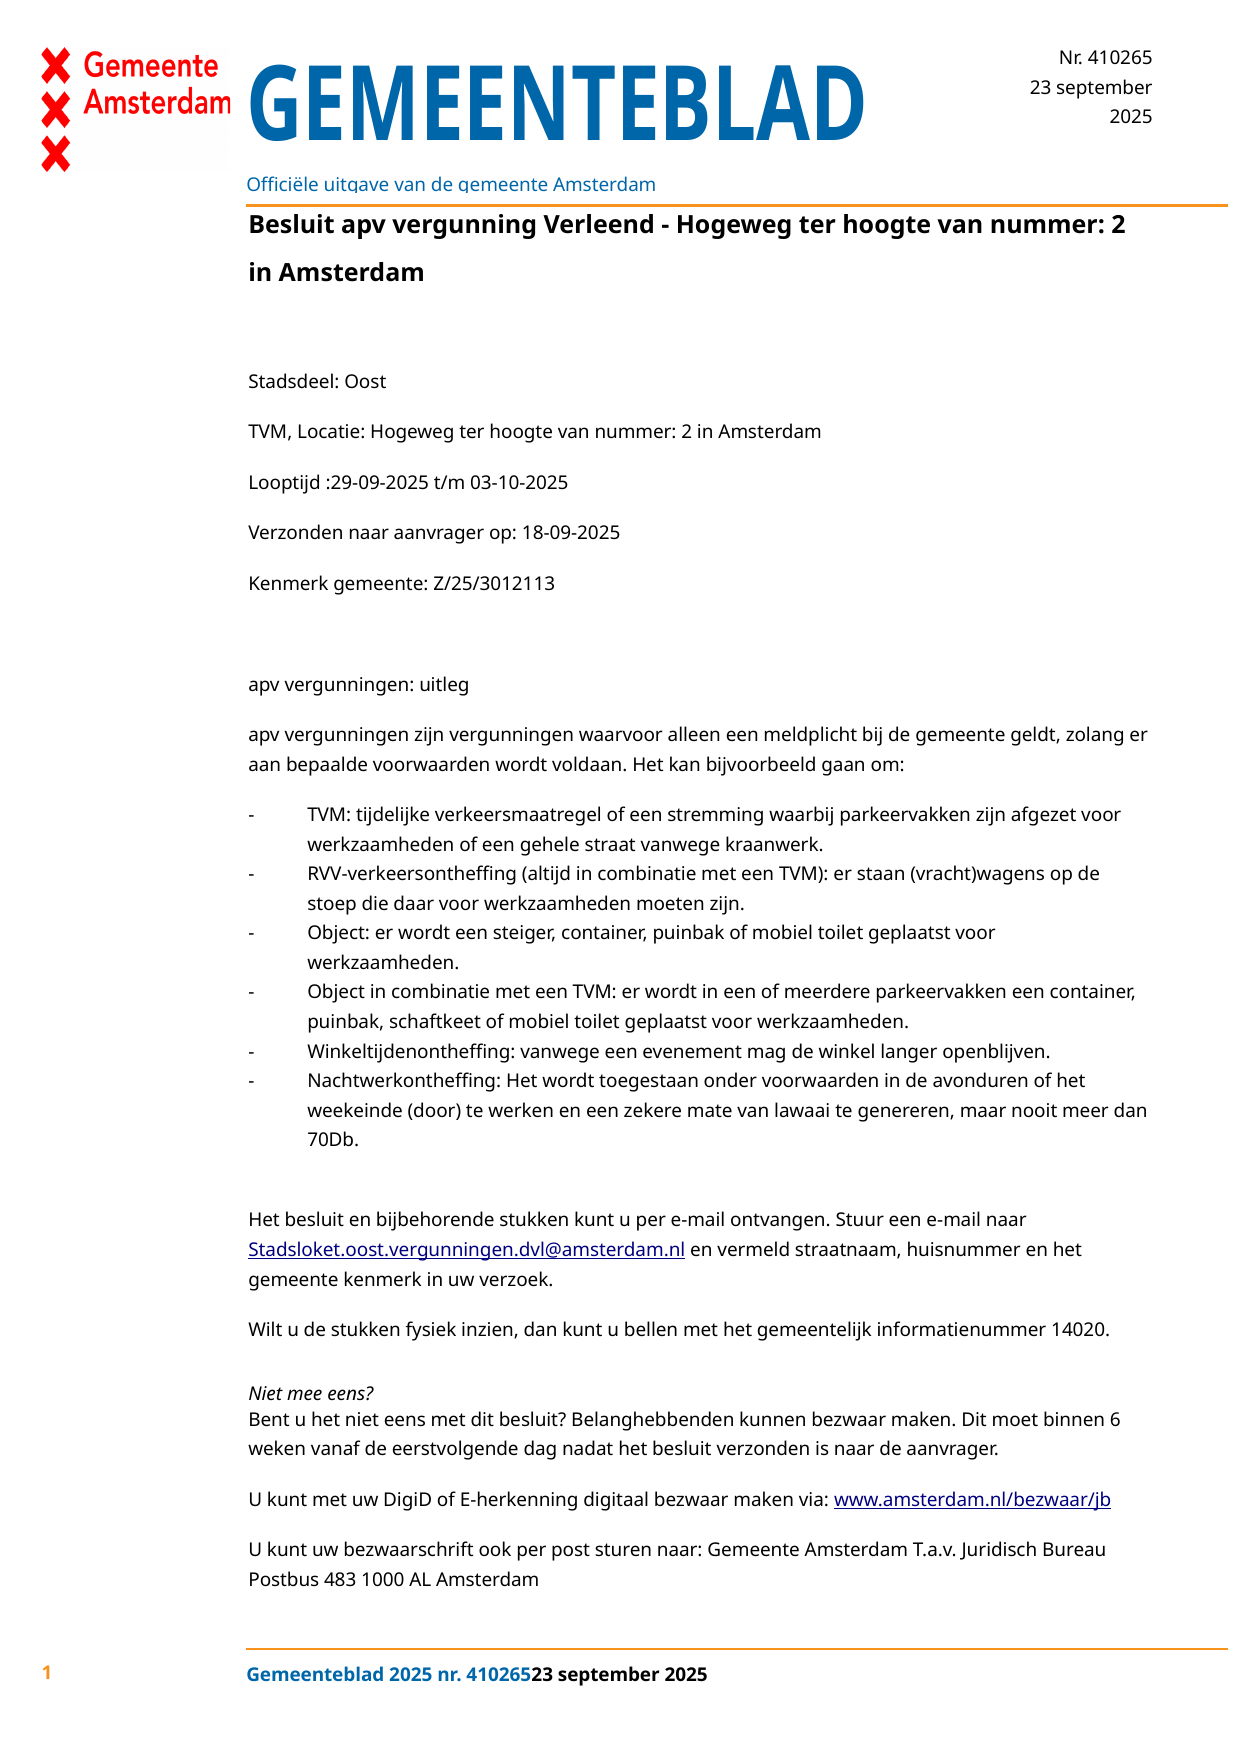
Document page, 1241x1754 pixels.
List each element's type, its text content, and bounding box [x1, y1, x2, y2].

text U kunt uw bezwaarschrift ook per post sturen naar: Gemeente Amsterdam T.a.v. Juridisch Bureau Postbus 483 1000 AL Amsterdam [248, 1536, 1152, 1592]
text Kenmerk gemeente: Z/25/3012113 [248, 570, 1152, 596]
text Stadsdeel: Oost [248, 368, 1152, 394]
text Niet mee eens? [248, 1380, 1152, 1406]
text apv vergunningen: uitleg [248, 671, 1152, 697]
list Nachtwerkontheffing: Het wordt toegestaan onder voorwaarden in de avonduren of het weekeinde (door) te werken en een zekere mate van lawaai te genereren, maar nooit meer dan 70Db. [248, 1067, 1152, 1152]
text U kunt met uw DigiD of E-herkenning digitaal bezwaar maken via: www.amsterdam.nl/bezwaar/jb [248, 1486, 1152, 1512]
text Wilt u de stukken fysiek inzien, dan kunt u bellen met het gemeentelijk informatienummer 14020. [248, 1316, 1152, 1342]
list Winkeltijdenontheffing: vanwege een evenement mag de winkel langer openblijven. [248, 1038, 1152, 1064]
text TVM, Locatie: Hogeweg ter hoogte van nummer: 2 in Amsterdam [248, 419, 1152, 444]
list TVM: tijdelijke verkeersmaatregel of een stremming waarbij parkeervakken zijn afgezet voor werkzaamheden of een gehele straat vanwege kraanwerk. [248, 801, 1152, 857]
text apv vergunningen zijn vergunningen waarvoor alleen een meldplicht bij de gemeente geldt, zolang er aan bepaalde voorwaarden wordt voldaan. Het kan bijvoorbeeld gaan om: [248, 721, 1152, 777]
list RVV-verkeersontheffing (altijd in combinatie met een TVM): er staan (vracht)wagens op de stoep die daar voor werkzaamheden moeten zijn. [248, 860, 1152, 916]
list Object: er wordt een steiger, container, puinbak of mobiel toilet geplaatst voor werkzaamheden. [248, 919, 1152, 975]
text Bent u het niet eens met dit besluit? Belanghebbenden kunnen bezwaar maken. Dit moet binnen 6 weken vanaf de eerstvolgende dag nadat het besluit verzonden is naar de aanvrager. [248, 1406, 1152, 1461]
picture [41, 47, 231, 172]
text Verzonden naar aanvrager op: 18-09-2025 [248, 519, 1152, 545]
text Besluit apv vergunning Verleend - Hogeweg ter hoogte van nummer: 2 in Amsterdam [248, 207, 1152, 288]
text Het besluit en bijbehorende stukken kunt u per e-mail ontvangen. Stuur een e-mail naar Stadsloket.oost.vergunningen.dvl@amsterdam.nl en vermeld straatnaam, huisnummer en het gemeente kenmerk in uw verzoek. [248, 1207, 1152, 1292]
list Object in combinatie met een TVM: er wordt in een of meerdere parkeervakken een container, puinbak, schaftkeet of mobiel toilet geplaatst voor werkzaamheden. [248, 979, 1152, 1034]
text Looptijd :29-09-2025 t/m 03-10-2025 [248, 469, 1152, 495]
